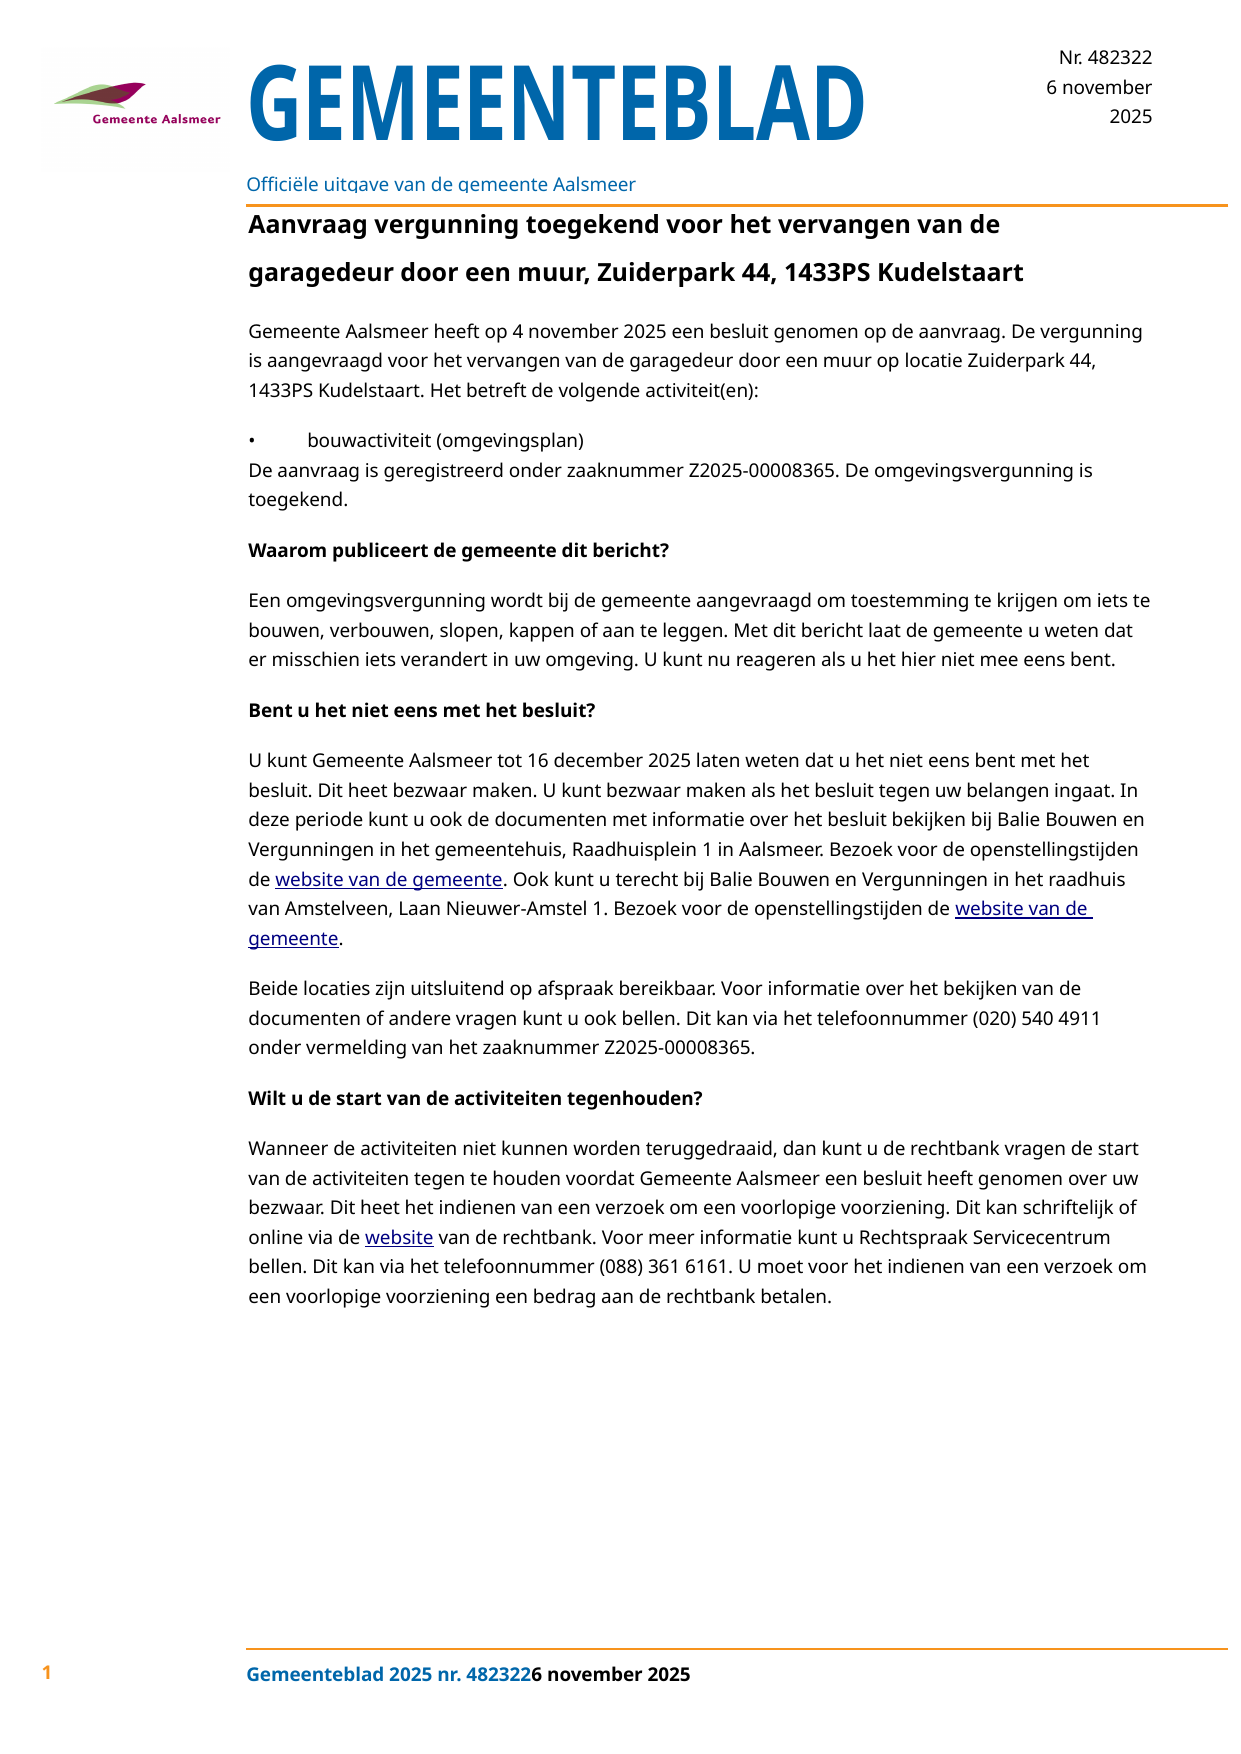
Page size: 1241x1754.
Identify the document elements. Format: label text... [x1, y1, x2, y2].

text U kunt Gemeente Aalsmeer tot 16 december 2025 laten weten dat u het niet eens bent met het besluit. Dit heet bezwaar maken. U kunt bezwaar maken als het besluit tegen uw belangen ingaat. In deze periode kunt u ook de documenten met informatie over het besluit bekijken bij Balie Bouwen en Vergunningen in het gemeentehuis, Raadhuisplein 1 in Aalsmeer. Bezoek voor de openstellingstijden de website van de gemeente. Ook kunt u terecht bij Balie Bouwen en Vergunningen in het raadhuis van Amstelveen, Laan Nieuwer-Amstel 1. Bezoek voor de openstellingstijden de website van de gemeente. [248, 747, 1152, 951]
text De aanvraag is geregistreerd onder zaaknummer Z2025-00008365. De omgevingsvergunning is toegekend. [248, 457, 1152, 512]
text Beide locaties zijn uitsluitend op afspraak bereikbaar. Voor informatie over het bekijken van de documenten of andere vragen kunt u ook bellen. Dit kan via het telefoonnummer (020) 540 4911 onder vermelding van het zaaknummer Z2025-00008365. [248, 975, 1152, 1060]
list bouwactiviteit (omgevingsplan) [248, 427, 1152, 453]
text Aanvraag vergunning toegekend voor het vervangen van de garagedeur door een muur, Zuiderpark 44, 1433PS Kudelstaart [248, 207, 1152, 288]
text Wanneer de activiteiten niet kunnen worden teruggedraaid, dan kunt u de rechtbank vragen de start van de activiteiten tegen te houden voordat Gemeente Aalsmeer een besluit heeft genomen over uw bezwaar. Dit heet het indienen van een verzoek om een voorlopige voorziening. Dit kan schriftelijk of online via de website van de rechtbank. Voor meer informatie kunt u Rechtspraak Servicecentrum bellen. Dit kan via het telefoonnummer (088) 361 6161. U moet voor het indienen van een verzoek om een voorlopige voorziening een bedrag aan de rechtbank betalen. [248, 1135, 1152, 1309]
text Bent u het niet eens met het besluit? [248, 697, 1152, 723]
text Wilt u de start van de activiteiten tegenhouden? [248, 1085, 1152, 1111]
text Gemeente Aalsmeer heeft op 4 november 2025 een besluit genomen op de aanvraag. De vergunning is aangevraagd voor het vervangen van de garagedeur door een muur op locatie Zuiderpark 44, 1433PS Kudelstaart. Het betreft de volgende activiteit(en): [248, 318, 1152, 403]
picture [41, 47, 231, 172]
text Waarom publiceert de gemeente dit bericht? [248, 537, 1152, 563]
text Een omgevingsvergunning wordt bij de gemeente aangevraagd om toestemming te krijgen om iets te bouwen, verbouwen, slopen, kappen of aan te leggen. Met dit bericht laat de gemeente u weten dat er misschien iets verandert in uw omgeving. U kunt nu reageren als u het hier niet mee eens bent. [248, 587, 1152, 672]
